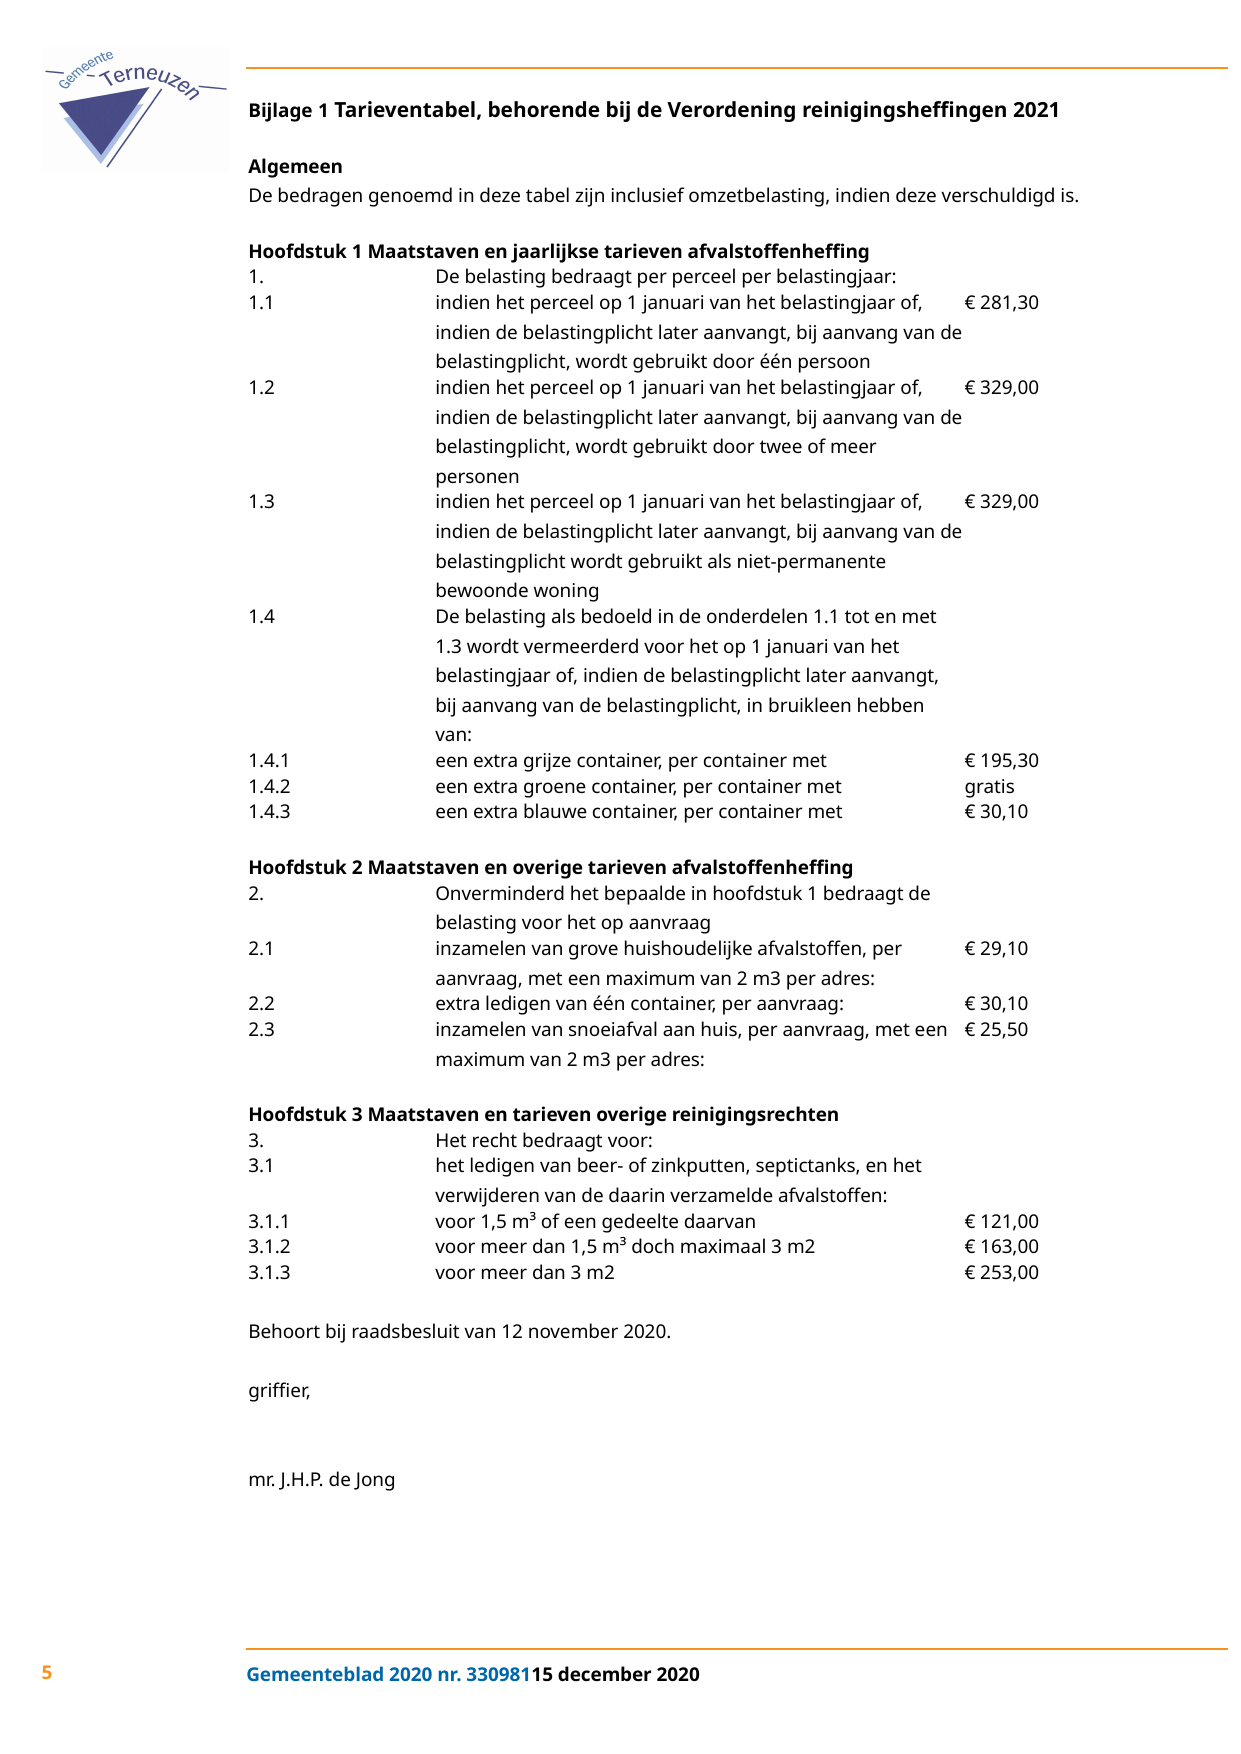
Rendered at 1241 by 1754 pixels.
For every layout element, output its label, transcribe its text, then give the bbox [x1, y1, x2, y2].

table_cell voor meer dan 3 m2 [435, 1259, 964, 1285]
table_cell Hoofdstuk 2 Maatstaven en overige tarieven afvalstoffenheffing [248, 825, 1152, 880]
table_cell 2.2 [248, 990, 435, 1016]
table_cell € 329,00 [964, 374, 1152, 489]
table_cell 1.4.3 [248, 799, 435, 824]
picture [41, 47, 231, 172]
table_cell 3.1.3 [248, 1259, 435, 1285]
table_cell € 30,10 [964, 799, 1152, 824]
table_cell [964, 1127, 1152, 1152]
table_cell extra ledigen van één container, per aanvraag: [435, 990, 964, 1016]
table_cell 1.4.2 [248, 773, 435, 799]
table_cell € 195,30 [964, 747, 1152, 773]
text mr. J.H.P. de Jong [248, 1466, 1152, 1491]
table_cell 1.2 [248, 374, 435, 489]
table_cell € 329,00 [964, 489, 1152, 603]
text Bijlage 1 Tarieventabel, behorende bij de Verordening reinigingsheffingen 2021 [248, 95, 1152, 123]
table_cell € 29,10 [964, 935, 1152, 990]
table_cell 1. [248, 264, 435, 289]
table_cell 1.4.1 [248, 747, 435, 773]
table_cell Onverminderd het bepaalde in hoofdstuk 1 bedraagt de belasting voor het op aanvraag [435, 880, 964, 935]
table_cell Het recht bedraagt voor: [435, 1127, 964, 1152]
table_header Algemeen De bedragen genoemd in deze tabel zijn inclusief omzetbelasting, indien deze verschuldigd is. [248, 153, 1152, 208]
table_cell 1.3 [248, 489, 435, 603]
table_cell inzamelen van grove huishoudelijke afvalstoffen, per aanvraag, met een maximum van 2 m3 per adres: [435, 935, 964, 990]
table_cell € 30,10 [964, 990, 1152, 1016]
table_cell 3.1.1 [248, 1208, 435, 1233]
table_cell 3.1 [248, 1153, 435, 1208]
table_cell [964, 603, 1152, 747]
table_cell voor 1,5 m³ of een gedeelte daarvan [435, 1208, 964, 1233]
table_cell € 163,00 [964, 1234, 1152, 1259]
table_cell 3. [248, 1127, 435, 1152]
table_cell [964, 1153, 1152, 1208]
table_cell € 121,00 [964, 1208, 1152, 1233]
table_cell indien het perceel op 1 januari van het belastingjaar of, indien de belastingplicht later aanvangt, bij aanvang van de belastingplicht, wordt gebruikt door één persoon [435, 289, 964, 374]
table_cell een extra blauwe container, per container met [435, 799, 964, 824]
table_cell inzamelen van snoeiafval aan huis, per aanvraag, met een maximum van 2 m3 per adres: [435, 1016, 964, 1071]
table_cell Hoofdstuk 3 Maatstaven en tarieven overige reinigingsrechten [248, 1071, 1152, 1127]
table_cell € 253,00 [964, 1259, 1152, 1285]
table_cell € 281,30 [964, 289, 1152, 374]
table_cell Hoofdstuk 1 Maatstaven en jaarlijkse tarieven afvalstoffenheffing [248, 208, 1152, 264]
table_cell 2.1 [248, 935, 435, 990]
table_cell gratis [964, 773, 1152, 799]
table_cell [964, 264, 1152, 289]
table_cell indien het perceel op 1 januari van het belastingjaar of, indien de belastingplicht later aanvangt, bij aanvang van de belastingplicht, wordt gebruikt door twee of meer personen [435, 374, 964, 489]
text Behoort bij raadsbesluit van 12 november 2020. [248, 1318, 1152, 1343]
table_cell € 25,50 [964, 1016, 1152, 1071]
table_cell 2. [248, 880, 435, 935]
table_cell een extra groene container, per container met [435, 773, 964, 799]
table_cell indien het perceel op 1 januari van het belastingjaar of, indien de belastingplicht later aanvangt, bij aanvang van de belastingplicht wordt gebruikt als niet-permanente bewoonde woning [435, 489, 964, 603]
table_cell een extra grijze container, per container met [435, 747, 964, 773]
table_cell De belasting als bedoeld in de onderdelen 1.1 tot en met 1.3 wordt vermeerderd voor het op 1 januari van het belastingjaar of, indien de belastingplicht later aanvangt, bij aanvang van de belastingplicht, in bruikleen hebben van: [435, 603, 964, 747]
text griffier, [248, 1377, 1152, 1403]
table_cell 2.3 [248, 1016, 435, 1071]
table_cell voor meer dan 1,5 m³ doch maximaal 3 m2 [435, 1234, 964, 1259]
table_cell [964, 880, 1152, 935]
table_cell 1.4 [248, 603, 435, 747]
table_cell het ledigen van beer- of zinkputten, septictanks, en het verwijderen van de daarin verzamelde afvalstoffen: [435, 1153, 964, 1208]
table_cell De belasting bedraagt per perceel per belastingjaar: [435, 264, 964, 289]
table_cell 3.1.2 [248, 1234, 435, 1259]
table_cell 1.1 [248, 289, 435, 374]
